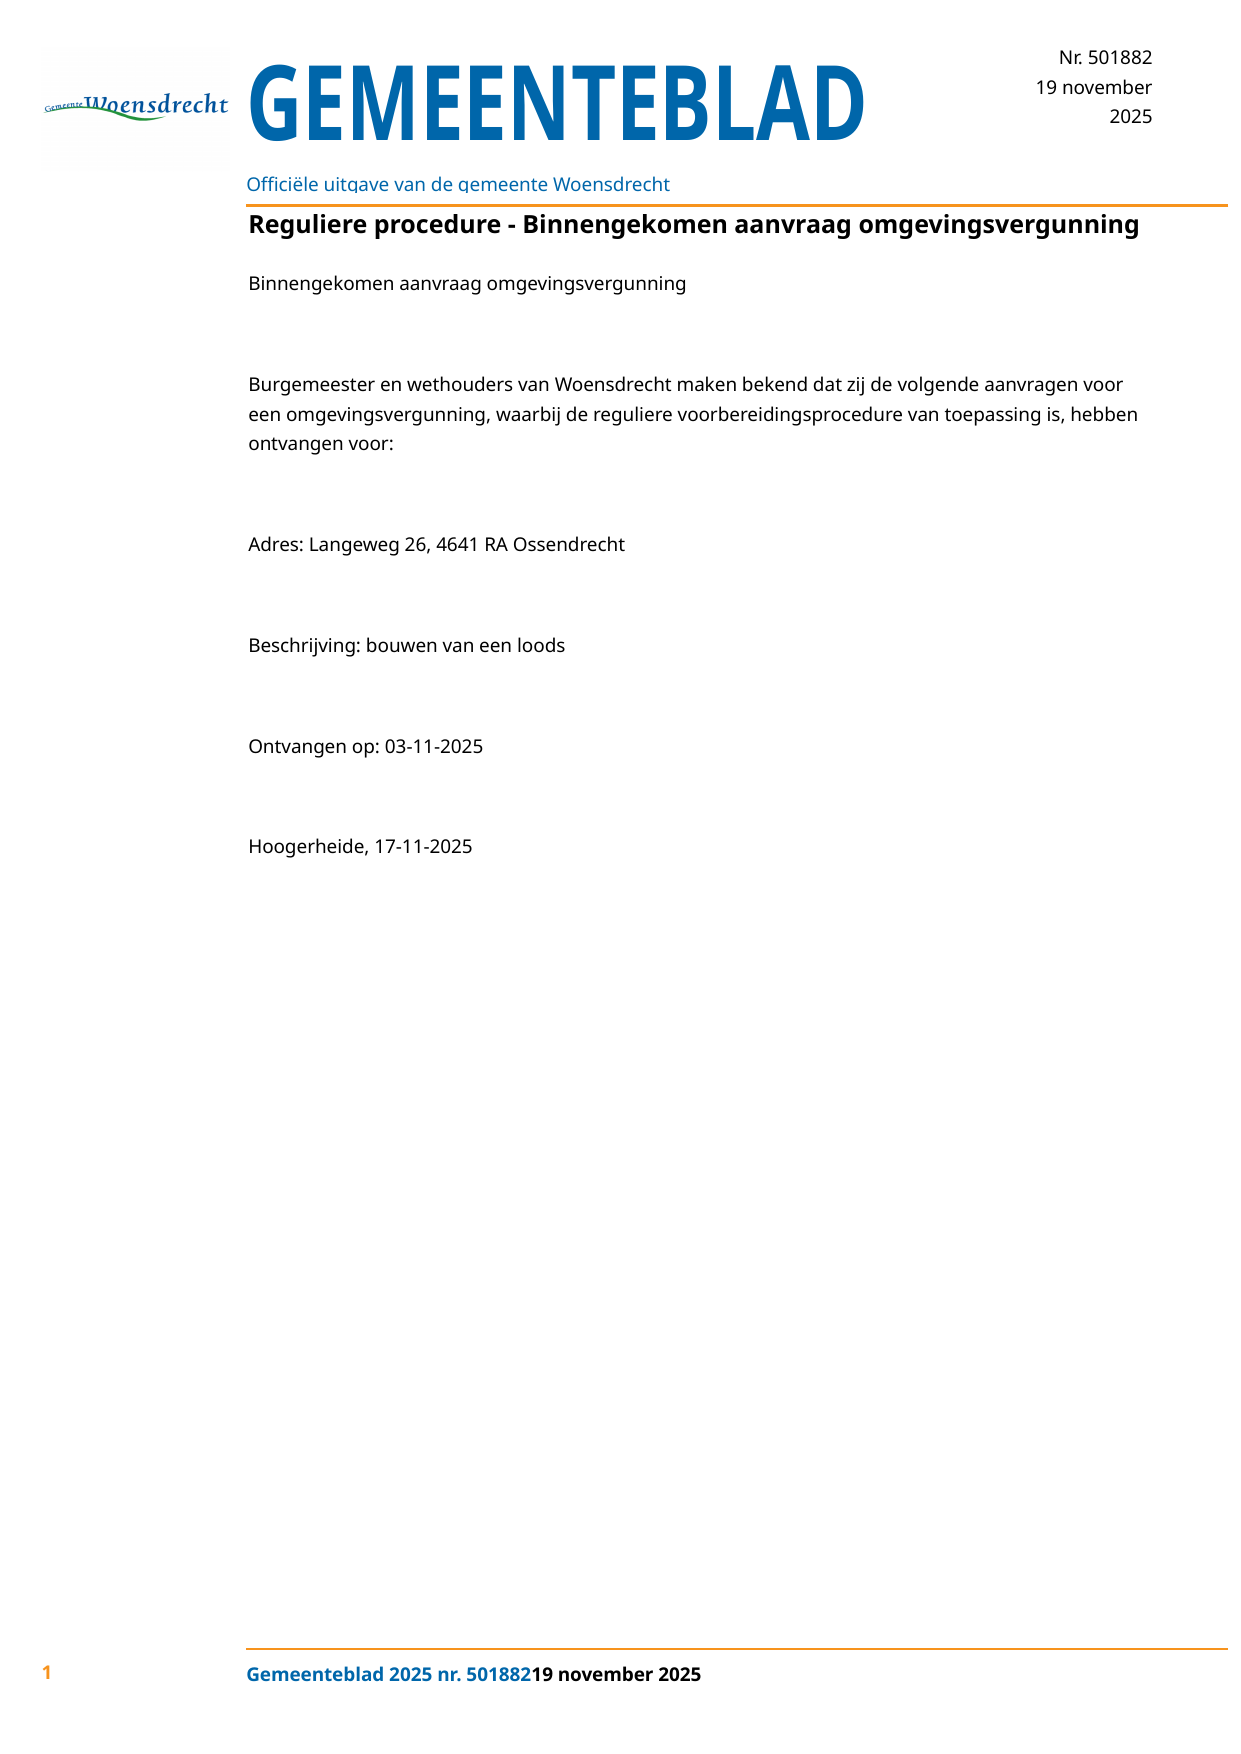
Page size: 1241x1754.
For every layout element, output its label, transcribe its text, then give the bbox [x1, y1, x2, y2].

picture [41, 47, 231, 172]
text Reguliere procedure - Binnengekomen aanvraag omgevingsvergunning [248, 207, 1152, 241]
text Hoogerheide, 17-11-2025 [248, 834, 1152, 859]
text Binnengekomen aanvraag omgevingsvergunning [248, 270, 1152, 296]
text Adres: Langeweg 26, 4641 RA Ossendrecht [248, 531, 1152, 557]
text Beschrijving: bouwen van een loods [248, 632, 1152, 658]
text Ontvangen op: 03-11-2025 [248, 733, 1152, 758]
text Burgemeester en wethouders van Woensdrecht maken bekend dat zij de volgende aanvragen voor een omgevingsvergunning, waarbij de reguliere voorbereidingsprocedure van toepassing is, hebben ontvangen voor: [248, 371, 1152, 456]
